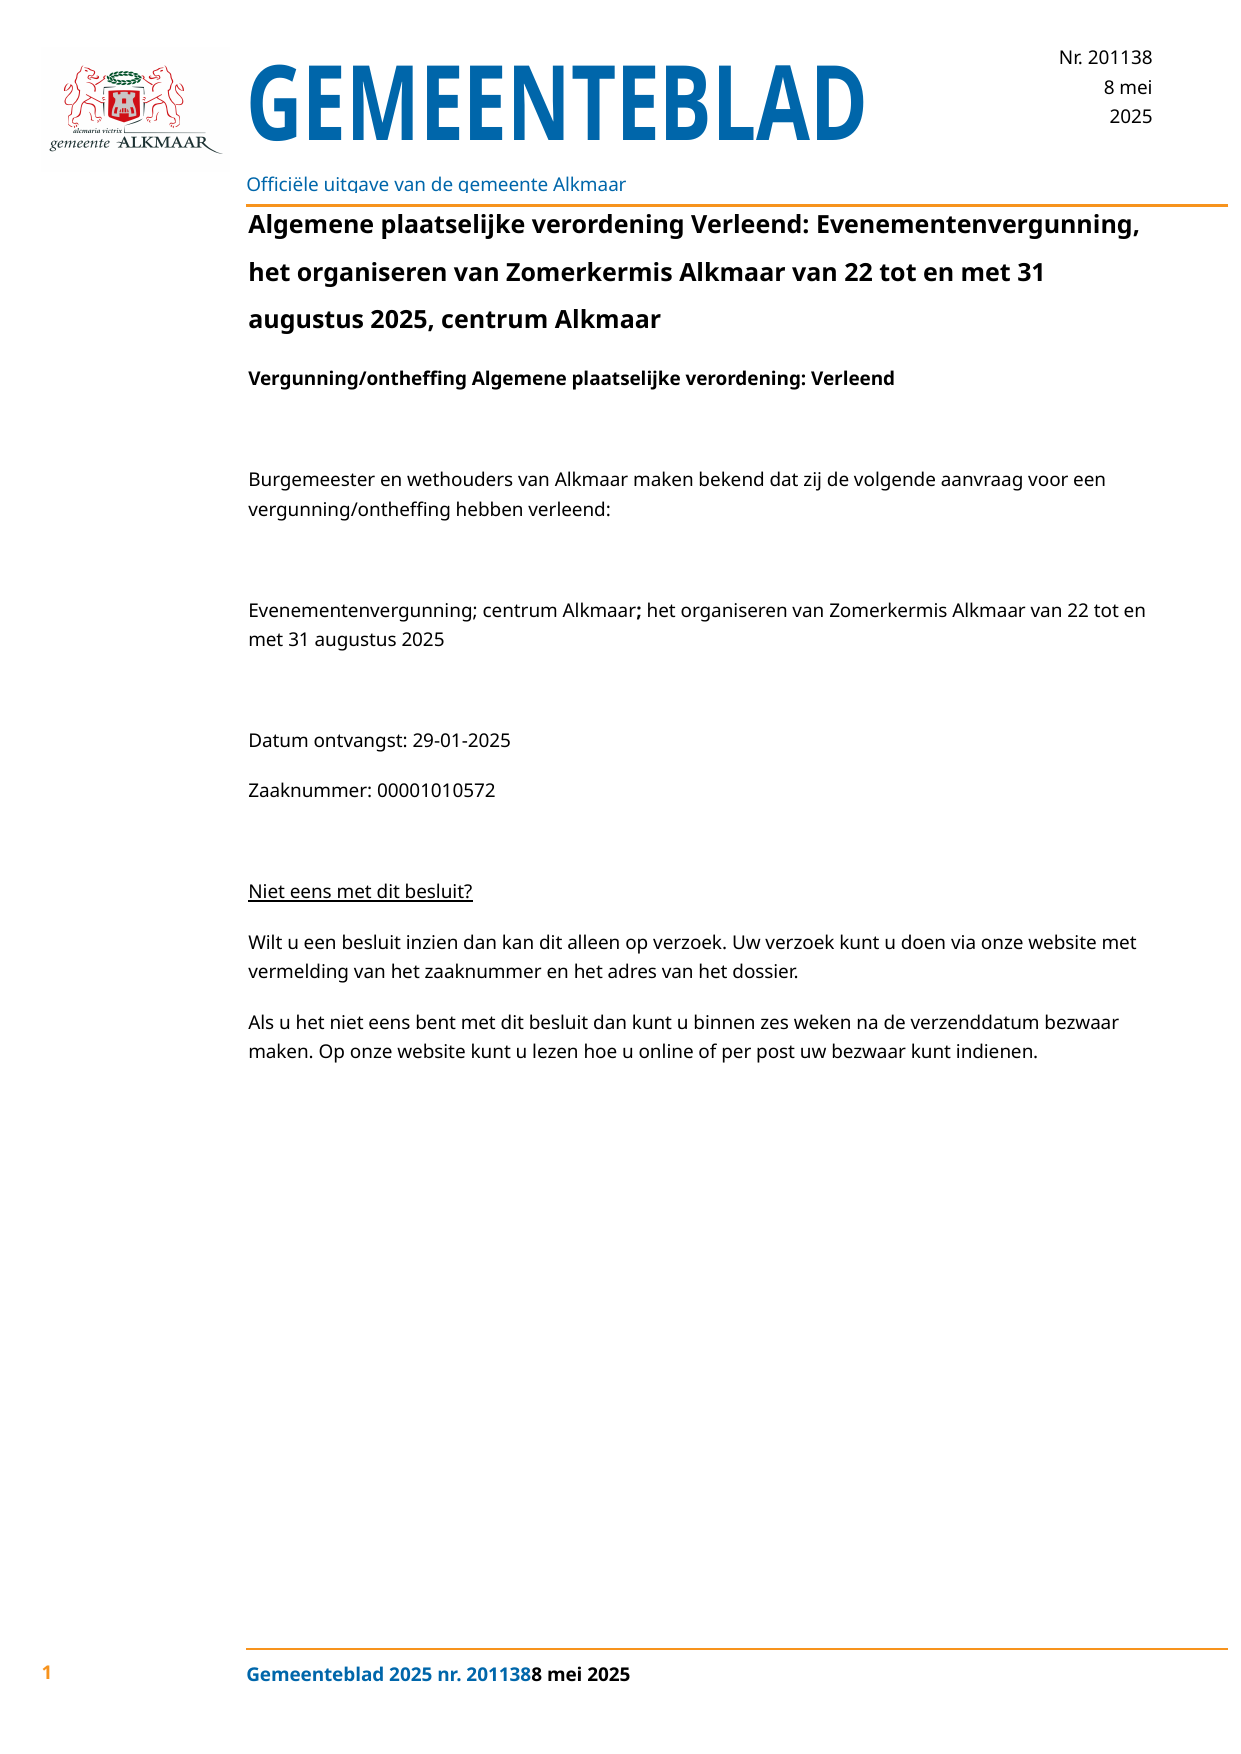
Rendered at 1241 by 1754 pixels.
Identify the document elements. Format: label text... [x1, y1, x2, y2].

text Zaaknummer: 00001010572 [248, 778, 1152, 803]
text Evenementenvergunning; centrum Alkmaar; het organiseren van Zomerkermis Alkmaar van 22 tot en met 31 augustus 2025 [248, 597, 1152, 652]
text Als u het niet eens bent met dit besluit dan kunt u binnen zes weken na de verzenddatum bezwaar maken. Op onze website kunt u lezen hoe u online of per post uw bezwaar kunt indienen. [248, 1009, 1152, 1064]
text Burgemeester en wethouders van Alkmaar maken bekend dat zij de volgende aanvraag voor een vergunning/ontheffing hebben verleend: [248, 466, 1152, 522]
text Datum ontvangst: 29-01-2025 [248, 727, 1152, 753]
text Algemene plaatselijke verordening Verleend: Evenementenvergunning, het organiseren van Zomerkermis Alkmaar van 22 tot en met 31 augustus 2025, centrum Alkmaar [248, 207, 1152, 336]
text Vergunning/ontheffing Algemene plaatselijke verordening: Verleend [248, 366, 1152, 391]
text Wilt u een besluit inzien dan kan dit alleen op verzoek. Uw verzoek kunt u doen via onze website met vermelding van het zaaknummer en het adres van het dossier. [248, 929, 1152, 984]
picture [41, 47, 231, 172]
text Niet eens met dit besluit? [248, 878, 1152, 904]
